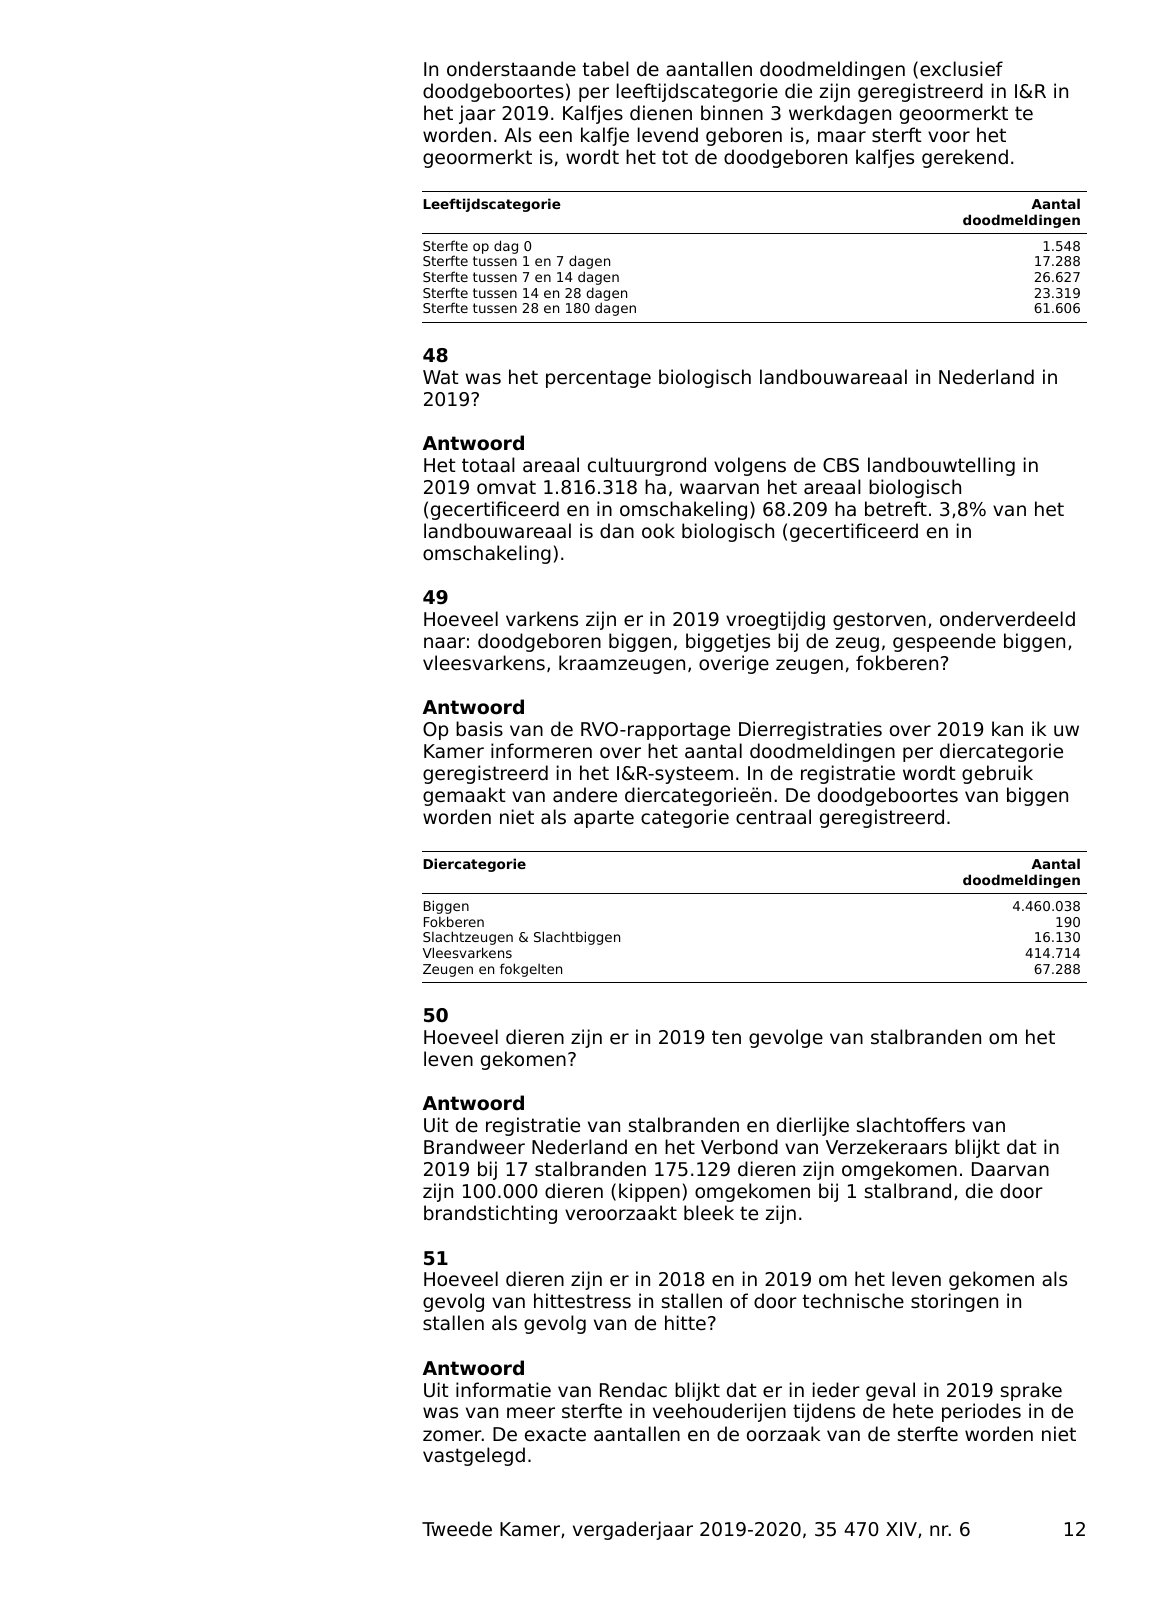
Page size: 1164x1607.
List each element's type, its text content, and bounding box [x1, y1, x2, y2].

table_cell Sterfte tussen 1 en 7 dagen [422, 254, 954, 270]
text 50 [422, 1005, 1087, 1027]
text Hoeveel dieren zijn er in 2019 ten gevolge van stalbranden om het leven gekomen? [422, 1027, 1087, 1071]
text Hoeveel varkens zijn er in 2019 vroegtijdig gestorven, onderverdeeld naar: doodgeboren biggen, biggetjes bij de zeug, gespeende biggen, vleesvarkens, kraamzeugen, overige zeugen, fokberen? [422, 609, 1087, 675]
text In onderstaande tabel de aantallen doodmeldingen (exclusief doodgeboortes) per leeftijdscategorie die zijn geregistreerd in I&R in het jaar 2019. Kalfjes dienen binnen 3 werkdagen geoormerkt te worden. Als een kalfje levend geboren is, maar sterft voor het geoormerkt is, wordt het tot de doodgeboren kalfjes gerekend. [422, 59, 1087, 169]
text Uit informatie van Rendac blijkt dat er in ieder geval in 2019 sprake was van meer sterfte in veehouderijen tijdens de hete periodes in de zomer. De exacte aantallen en de oorzaak van de sterfte worden niet vastgelegd. [422, 1379, 1087, 1467]
table_cell 61.606 [954, 301, 1087, 322]
text Hoeveel dieren zijn er in 2018 en in 2019 om het leven gekomen als gevolg van hittestress in stallen of door technische storingen in stallen als gevolg van de hitte? [422, 1269, 1087, 1335]
table_cell Sterfte tussen 28 en 180 dagen [422, 301, 954, 322]
table_cell 23.319 [954, 286, 1087, 301]
table_header Diercategorie [422, 852, 954, 893]
table_cell Sterfte op dag 0 [422, 234, 954, 254]
text Uit de registratie van stalbranden en dierlijke slachtoffers van Brandweer Nederland en het Verbond van Verzekeraars blijkt dat in 2019 bij 17 stalbranden 175.129 dieren zijn omgekomen. Daarvan zijn 100.000 dieren (kippen) omgekomen bij 1 stalbrand, die door brandstichting veroorzaakt bleek te zijn. [422, 1115, 1087, 1225]
table_cell Slachtzeugen & Slachtbiggen [422, 930, 954, 946]
table_cell Biggen [422, 894, 954, 914]
table_cell 414.714 [954, 946, 1087, 962]
table_header Aantal doodmeldingen [954, 852, 1087, 893]
table_cell 1.548 [954, 234, 1087, 254]
table_cell Fokberen [422, 914, 954, 930]
text Antwoord [422, 433, 1087, 455]
table_cell 4.460.038 [954, 894, 1087, 914]
text 49 [422, 587, 1087, 609]
text 48 [422, 345, 1087, 367]
text Antwoord [422, 1093, 1087, 1115]
text Het totaal areaal cultuurgrond volgens de CBS landbouwtelling in 2019 omvat 1.816.318 ha, waarvan het areaal biologisch (gecertificeerd en in omschakeling) 68.209 ha betreft. 3,8% van het landbouwareaal is dan ook biologisch (gecertificeerd en in omschakeling). [422, 455, 1087, 565]
table_cell 17.288 [954, 254, 1087, 270]
table_header Leeftijdscategorie [422, 192, 954, 233]
table_cell 16.130 [954, 930, 1087, 946]
table_cell Vleesvarkens [422, 946, 954, 962]
text 51 [422, 1247, 1087, 1269]
table_cell 190 [954, 914, 1087, 930]
table_cell Sterfte tussen 7 en 14 dagen [422, 270, 954, 286]
table_cell 26.627 [954, 270, 1087, 286]
text Op basis van de RVO-rapportage Dierregistraties over 2019 kan ik uw Kamer informeren over het aantal doodmeldingen per diercategorie geregistreerd in het I&R-systeem. In de registratie wordt gebruik gemaakt van andere diercategorieën. De doodgeboortes van biggen worden niet als aparte categorie centraal geregistreerd. [422, 719, 1087, 829]
text Antwoord [422, 697, 1087, 719]
table_cell Sterfte tussen 14 en 28 dagen [422, 286, 954, 301]
text Antwoord [422, 1357, 1087, 1379]
table_cell 67.288 [954, 962, 1087, 982]
text Wat was het percentage biologisch landbouwareaal in Nederland in 2019? [422, 367, 1087, 411]
table_cell Zeugen en fokgelten [422, 962, 954, 982]
table_header Aantal doodmeldingen [954, 192, 1087, 233]
